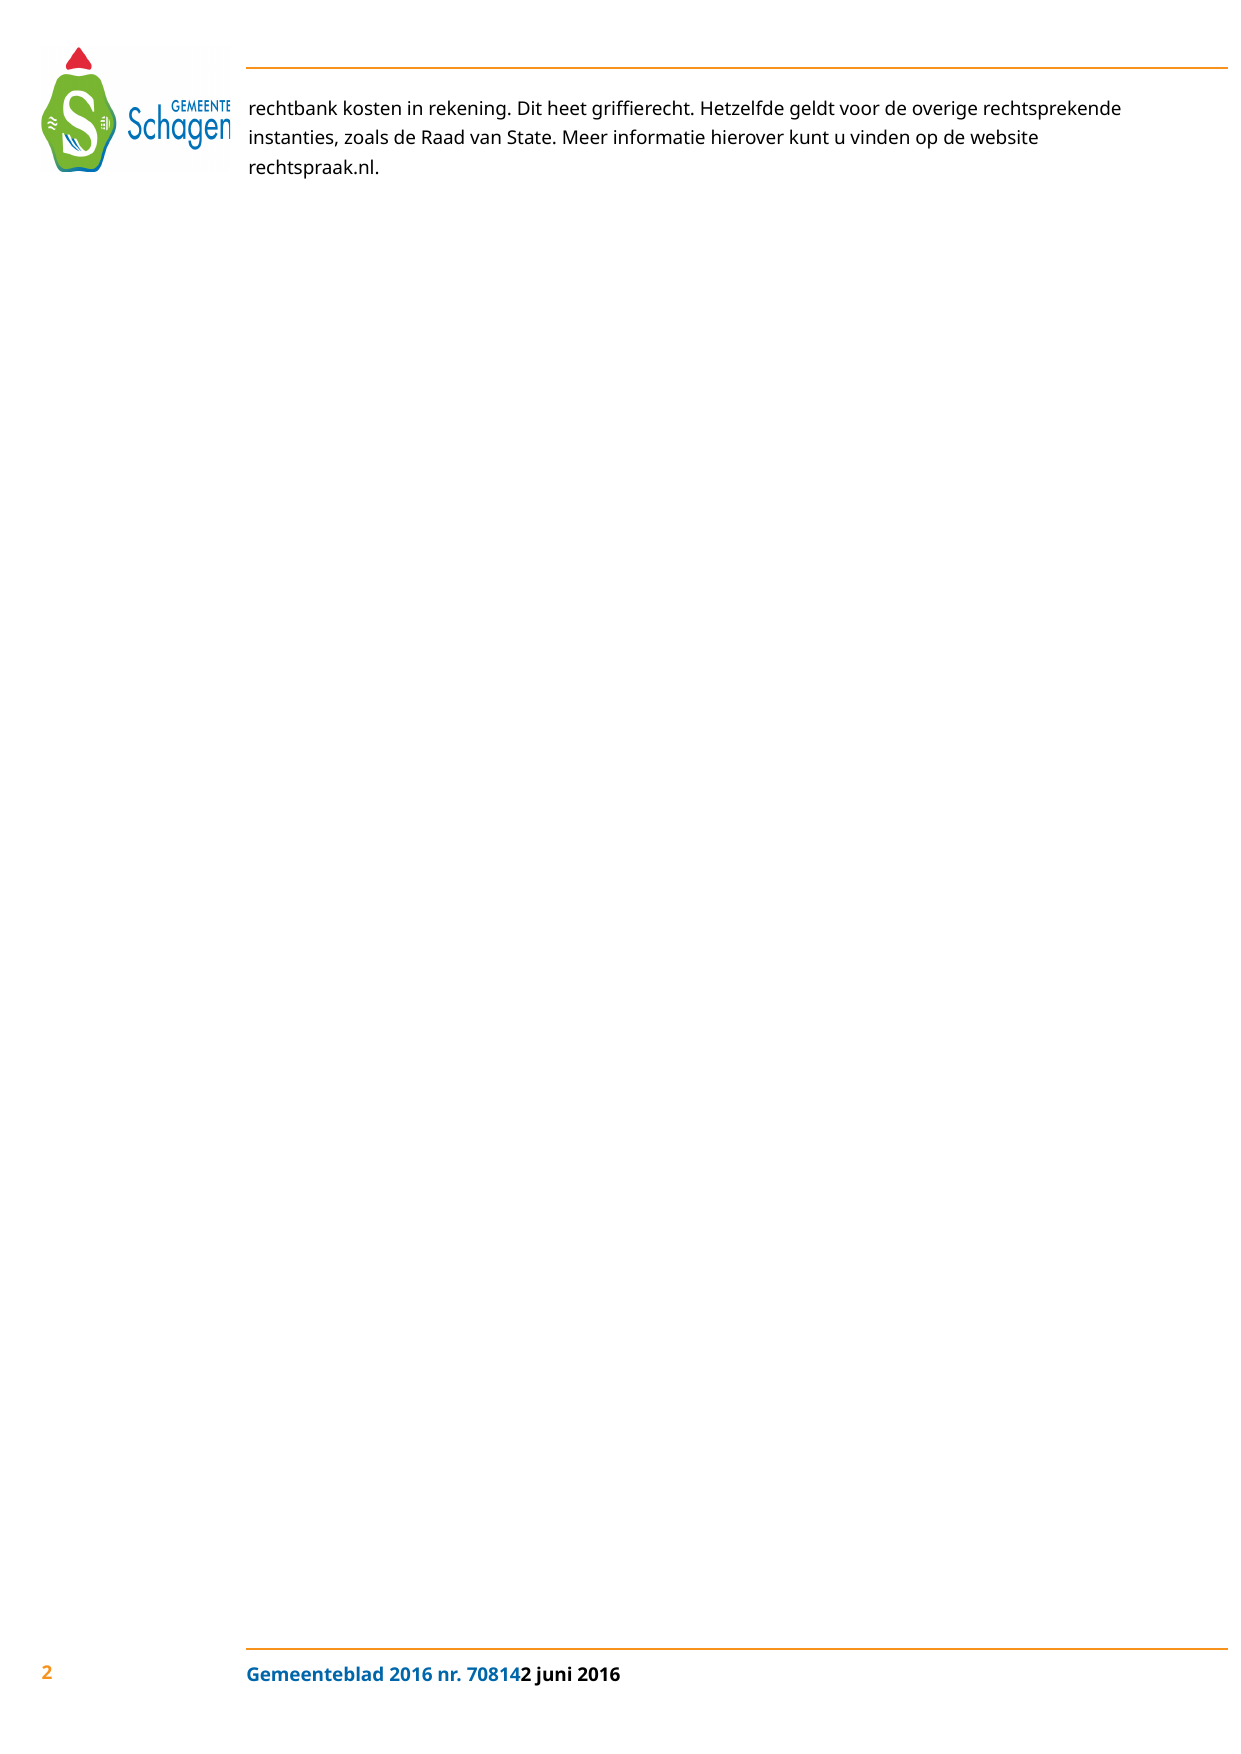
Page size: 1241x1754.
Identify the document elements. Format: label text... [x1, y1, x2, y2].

picture [41, 47, 231, 172]
text rechtbank kosten in rekening. Dit heet griffierecht. Hetzelfde geldt voor de overige rechtsprekende instanties, zoals de Raad van State. Meer informatie hierover kunt u vinden op de website rechtspraak.nl. [248, 95, 1152, 180]
